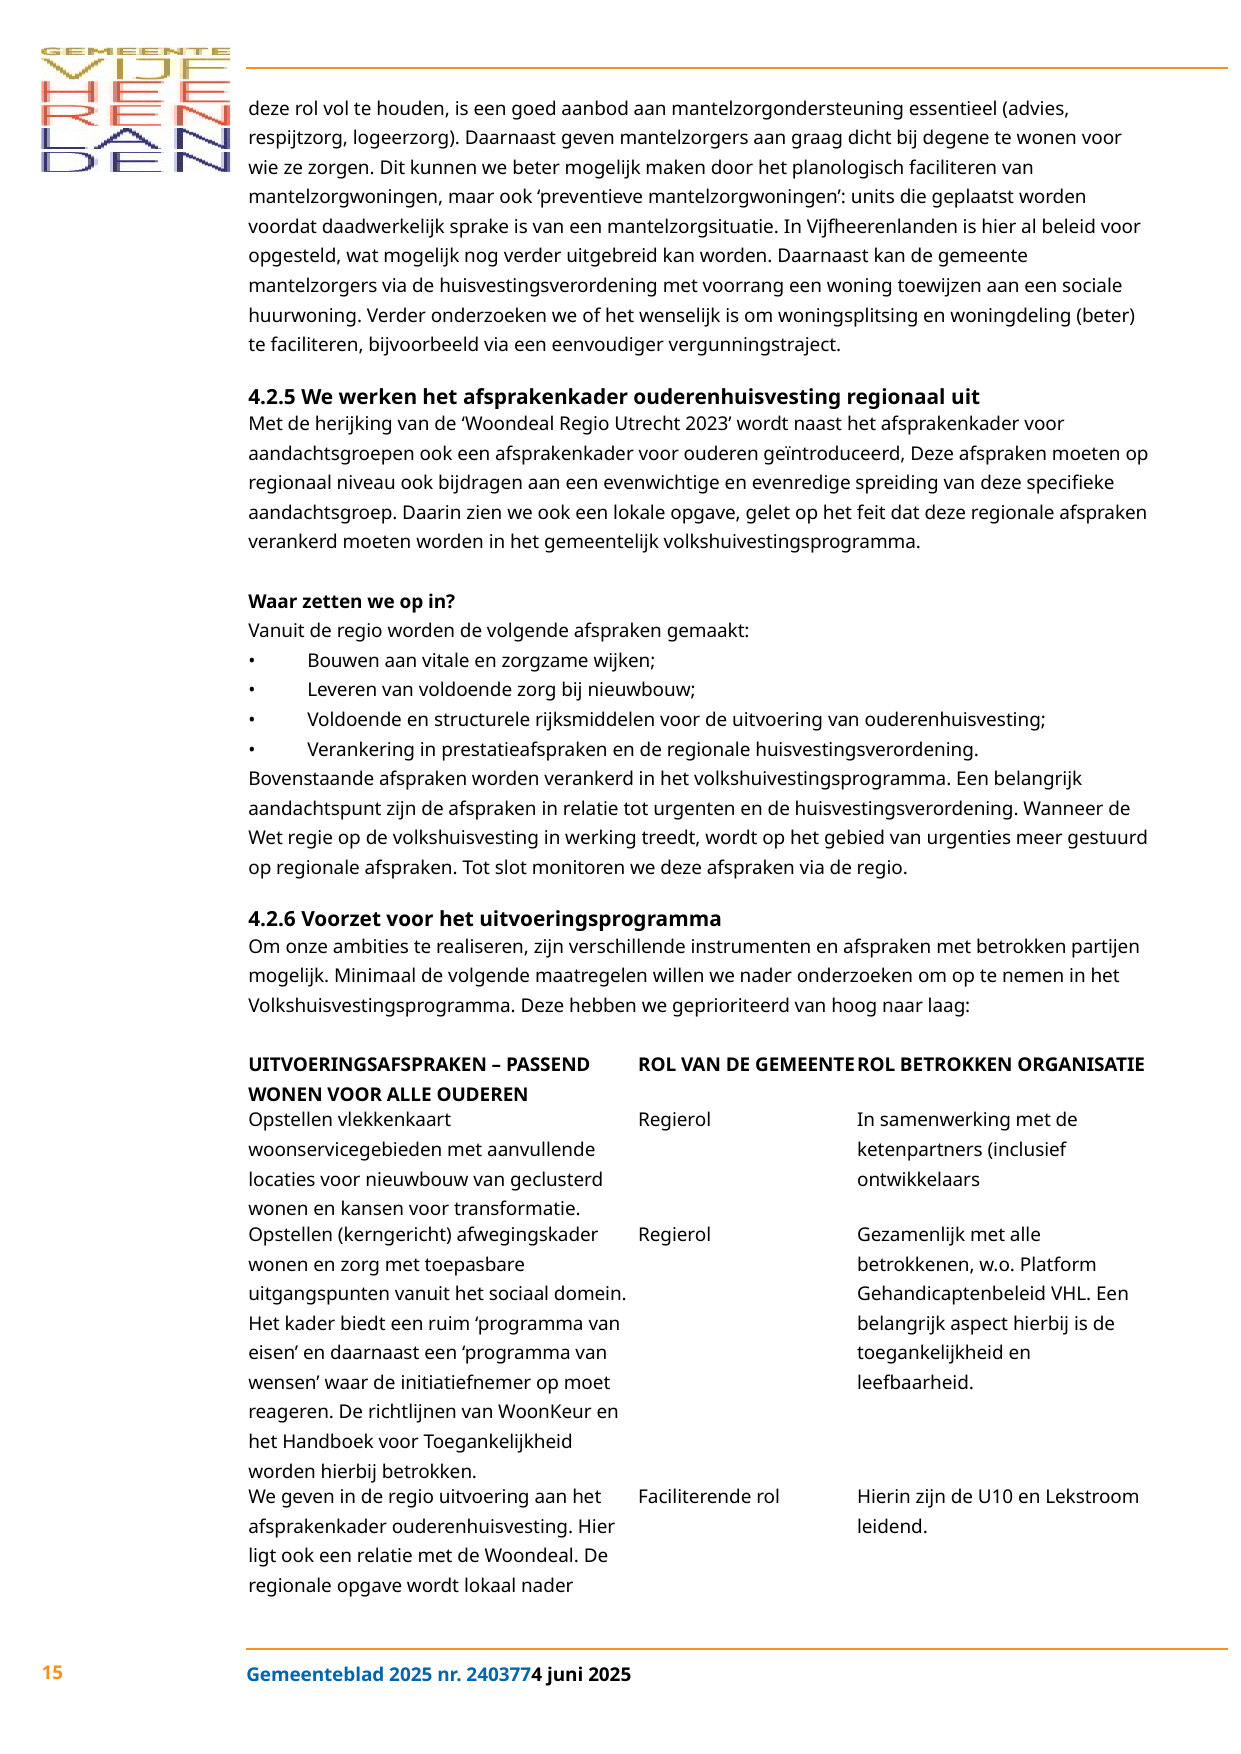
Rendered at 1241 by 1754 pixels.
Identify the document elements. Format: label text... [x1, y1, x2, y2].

list Verankering in prestatieafspraken en de regionale huisvestingsverordening. [248, 736, 1152, 761]
list Voldoende en structurele rijksmiddelen voor de uitvoering van ouderenhuisvesting; [248, 706, 1152, 732]
table_header ROL VAN DE GEMEENTE [638, 1051, 857, 1107]
text Met de herijking van de ‘Woondeal Regio Utrecht 2023’ wordt naast het afsprakenkader voor aandachtsgroepen ook een afsprakenkader voor ouderen geïntroduceerd, Deze afspraken moeten op regionaal niveau ook bijdragen aan een evenwichtige en evenredige spreiding van deze specifieke aandachtsgroep. Daarin zien we ook een lokale opgave, gelet op het feit dat deze regionale afspraken verankerd moeten worden in het gemeentelijk volkshuivestingsprogramma. [248, 410, 1152, 554]
table_header ROL BETROKKEN ORGANISATIE [857, 1051, 1152, 1107]
picture [41, 47, 231, 172]
table_cell Faciliterende rol [638, 1484, 857, 1598]
text Om onze ambities te realiseren, zijn verschillende instrumenten en afspraken met betrokken partijen mogelijk. Minimaal de volgende maatregelen willen we nader onderzoeken om op te nemen in het Volkshuisvestingsprogramma. Deze hebben we geprioriteerd van hoog naar laag: [248, 933, 1152, 1018]
table_cell Opstellen (kerngericht) afwegingskader wonen en zorg met toepasbare uitgangspunten vanuit het sociaal domein. Het kader biedt een ruim ‘programma van eisen’ en daarnaast een ‘programma van wensen’ waar de initiatiefnemer op moet reageren. De richtlijnen van WoonKeur en het Handboek voor Toegankelijkheid worden hierbij betrokken. [248, 1221, 638, 1483]
table_cell We geven in de regio uitvoering aan het afsprakenkader ouderenhuisvesting. Hier ligt ook een relatie met de Woondeal. De regionale opgave wordt lokaal nader [248, 1484, 638, 1598]
text 4.2.6 Voorzet voor het uitvoeringsprogramma [248, 904, 1152, 933]
table_cell In samenwerking met de ketenpartners (inclusief ontwikkelaars [857, 1107, 1152, 1221]
table_cell Regierol [638, 1107, 857, 1221]
text Bovenstaande afspraken worden verankerd in het volkshuivestingsprogramma. Een belangrijk aandachtspunt zijn de afspraken in relatie tot urgenten en de huisvestingsverordening. Wanneer de Wet regie op de volkshuisvesting in werking treedt, wordt op het gebied van urgenties meer gestuurd op regionale afspraken. Tot slot monitoren we deze afspraken via de regio. [248, 765, 1152, 880]
text Vanuit de regio worden de volgende afspraken gemaakt: [248, 617, 1152, 643]
text deze rol vol te houden, is een goed aanbod aan mantelzorgondersteuning essentieel (advies, respijtzorg, logeerzorg). Daarnaast geven mantelzorgers aan graag dicht bij degene te wonen voor wie ze zorgen. Dit kunnen we beter mogelijk maken door het planologisch faciliteren van mantelzorgwoningen, maar ook ‘preventieve mantelzorgwoningen’: units die geplaatst worden voordat daadwerkelijk sprake is van een mantelzorgsituatie. In Vijfheerenlanden is hier al beleid voor opgesteld, wat mogelijk nog verder uitgebreid kan worden. Daarnaast kan de gemeente mantelzorgers via de huisvestingsverordening met voorrang een woning toewijzen aan een sociale huurwoning. Verder onderzoeken we of het wenselijk is om woningsplitsing en woningdeling (beter) te faciliteren, bijvoorbeeld via een eenvoudiger vergunningstraject. [248, 95, 1152, 357]
table_cell Opstellen vlekkenkaart woonservicegebieden met aanvullende locaties voor nieuwbouw van geclusterd wonen en kansen voor transformatie. [248, 1107, 638, 1221]
table_cell Gezamenlijk met alle betrokkenen, w.o. Platform Gehandicaptenbeleid VHL. Een belangrijk aspect hierbij is de toegankelijkheid en leefbaarheid. [857, 1221, 1152, 1483]
table_header UITVOERINGSAFSPRAKEN – PASSEND WONEN VOOR ALLE OUDEREN [248, 1051, 638, 1107]
text Waar zetten we op in? [248, 588, 1152, 613]
table_cell Hierin zijn de U10 en Lekstroom leidend. [857, 1484, 1152, 1598]
table_cell Regierol [638, 1221, 857, 1483]
list Bouwen aan vitale en zorgzame wijken; [248, 647, 1152, 673]
list Leveren van voldoende zorg bij nieuwbouw; [248, 677, 1152, 702]
text 4.2.5 We werken het afsprakenkader ouderenhuisvesting regionaal uit [248, 382, 1152, 410]
